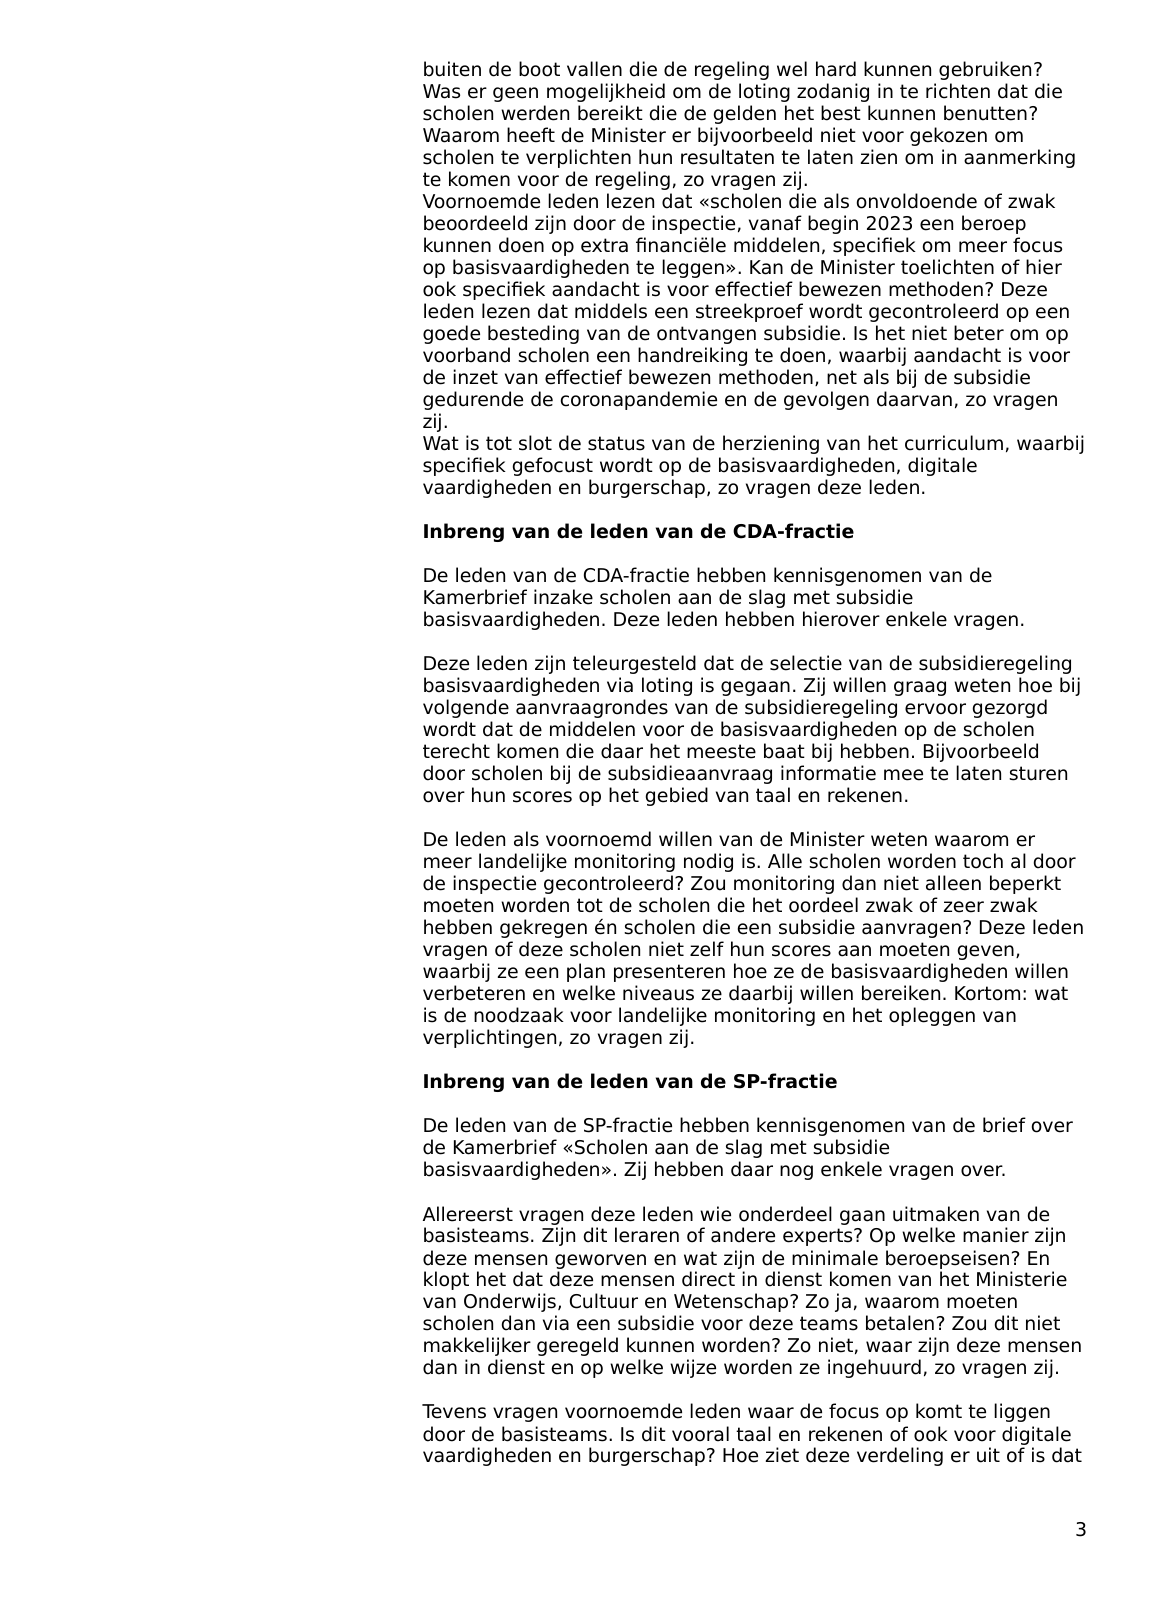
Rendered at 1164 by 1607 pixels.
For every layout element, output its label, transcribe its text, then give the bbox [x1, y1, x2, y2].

subtitle Inbreng van de leden van de SP-fractie [422, 1071, 1087, 1093]
text De leden als voornoemd willen van de Minister weten waarom er meer landelijke monitoring nodig is. Alle scholen worden toch al door de inspectie gecontroleerd? Zou monitoring dan niet alleen beperkt moeten worden tot de scholen die het oordeel zwak of zeer zwak hebben gekregen én scholen die een subsidie aanvragen? Deze leden vragen of deze scholen niet zelf hun scores aan moeten geven, waarbij ze een plan presenteren hoe ze de basisvaardigheden willen verbeteren en welke niveaus ze daarbij willen bereiken. Kortom: wat is de noodzaak voor landelijke monitoring en het opleggen van verplichtingen, zo vragen zij. [422, 829, 1087, 1049]
text De leden van de CDA-fractie hebben kennisgenomen van de Kamerbrief inzake scholen aan de slag met subsidie basisvaardigheden. Deze leden hebben hierover enkele vragen. [422, 565, 1087, 631]
subtitle Inbreng van de leden van de CDA-fractie [422, 521, 1087, 543]
text Tevens vragen voornoemde leden waar de focus op komt te liggen door de basisteams. Is dit vooral taal en rekenen of ook voor digitale vaardigheden en burgerschap? Hoe ziet deze verdeling er uit of is dat [422, 1401, 1087, 1467]
text buiten de boot vallen die de regeling wel hard kunnen gebruiken? Was er geen mogelijkheid om de loting zodanig in te richten dat die scholen werden bereikt die de gelden het best kunnen benutten? Waarom heeft de Minister er bijvoorbeeld niet voor gekozen om scholen te verplichten hun resultaten te laten zien om in aanmerking te komen voor de regeling, zo vragen zij. [422, 59, 1087, 191]
text De leden van de SP-fractie hebben kennisgenomen van de brief over de Kamerbrief «Scholen aan de slag met subsidie basisvaardigheden». Zij hebben daar nog enkele vragen over. [422, 1115, 1087, 1181]
text Wat is tot slot de status van de herziening van het curriculum, waarbij specifiek gefocust wordt op de basisvaardigheden, digitale vaardigheden en burgerschap, zo vragen deze leden. [422, 433, 1087, 499]
text Voornoemde leden lezen dat «scholen die als onvoldoende of zwak beoordeeld zijn door de inspectie, vanaf begin 2023 een beroep kunnen doen op extra financiële middelen, specifiek om meer focus op basisvaardigheden te leggen». Kan de Minister toelichten of hier ook specifiek aandacht is voor effectief bewezen methoden? Deze leden lezen dat middels een streekproef wordt gecontroleerd op een goede besteding van de ontvangen subsidie. Is het niet beter om op voorband scholen een handreiking te doen, waarbij aandacht is voor de inzet van effectief bewezen methoden, net als bij de subsidie gedurende de coronapandemie en de gevolgen daarvan, zo vragen zij. [422, 191, 1087, 433]
text Allereerst vragen deze leden wie onderdeel gaan uitmaken van de basisteams. Zijn dit leraren of andere experts? Op welke manier zijn deze mensen geworven en wat zijn de minimale beroepseisen? En klopt het dat deze mensen direct in dienst komen van het Ministerie van Onderwijs, Cultuur en Wetenschap? Zo ja, waarom moeten scholen dan via een subsidie voor deze teams betalen? Zou dit niet makkelijker geregeld kunnen worden? Zo niet, waar zijn deze mensen dan in dienst en op welke wijze worden ze ingehuurd, zo vragen zij. [422, 1203, 1087, 1379]
text Deze leden zijn teleurgesteld dat de selectie van de subsidieregeling basisvaardigheden via loting is gegaan. Zij willen graag weten hoe bij volgende aanvraagrondes van de subsidieregeling ervoor gezorgd wordt dat de middelen voor de basisvaardigheden op de scholen terecht komen die daar het meeste baat bij hebben. Bijvoorbeeld door scholen bij de subsidieaanvraag informatie mee te laten sturen over hun scores op het gebied van taal en rekenen. [422, 653, 1087, 807]
